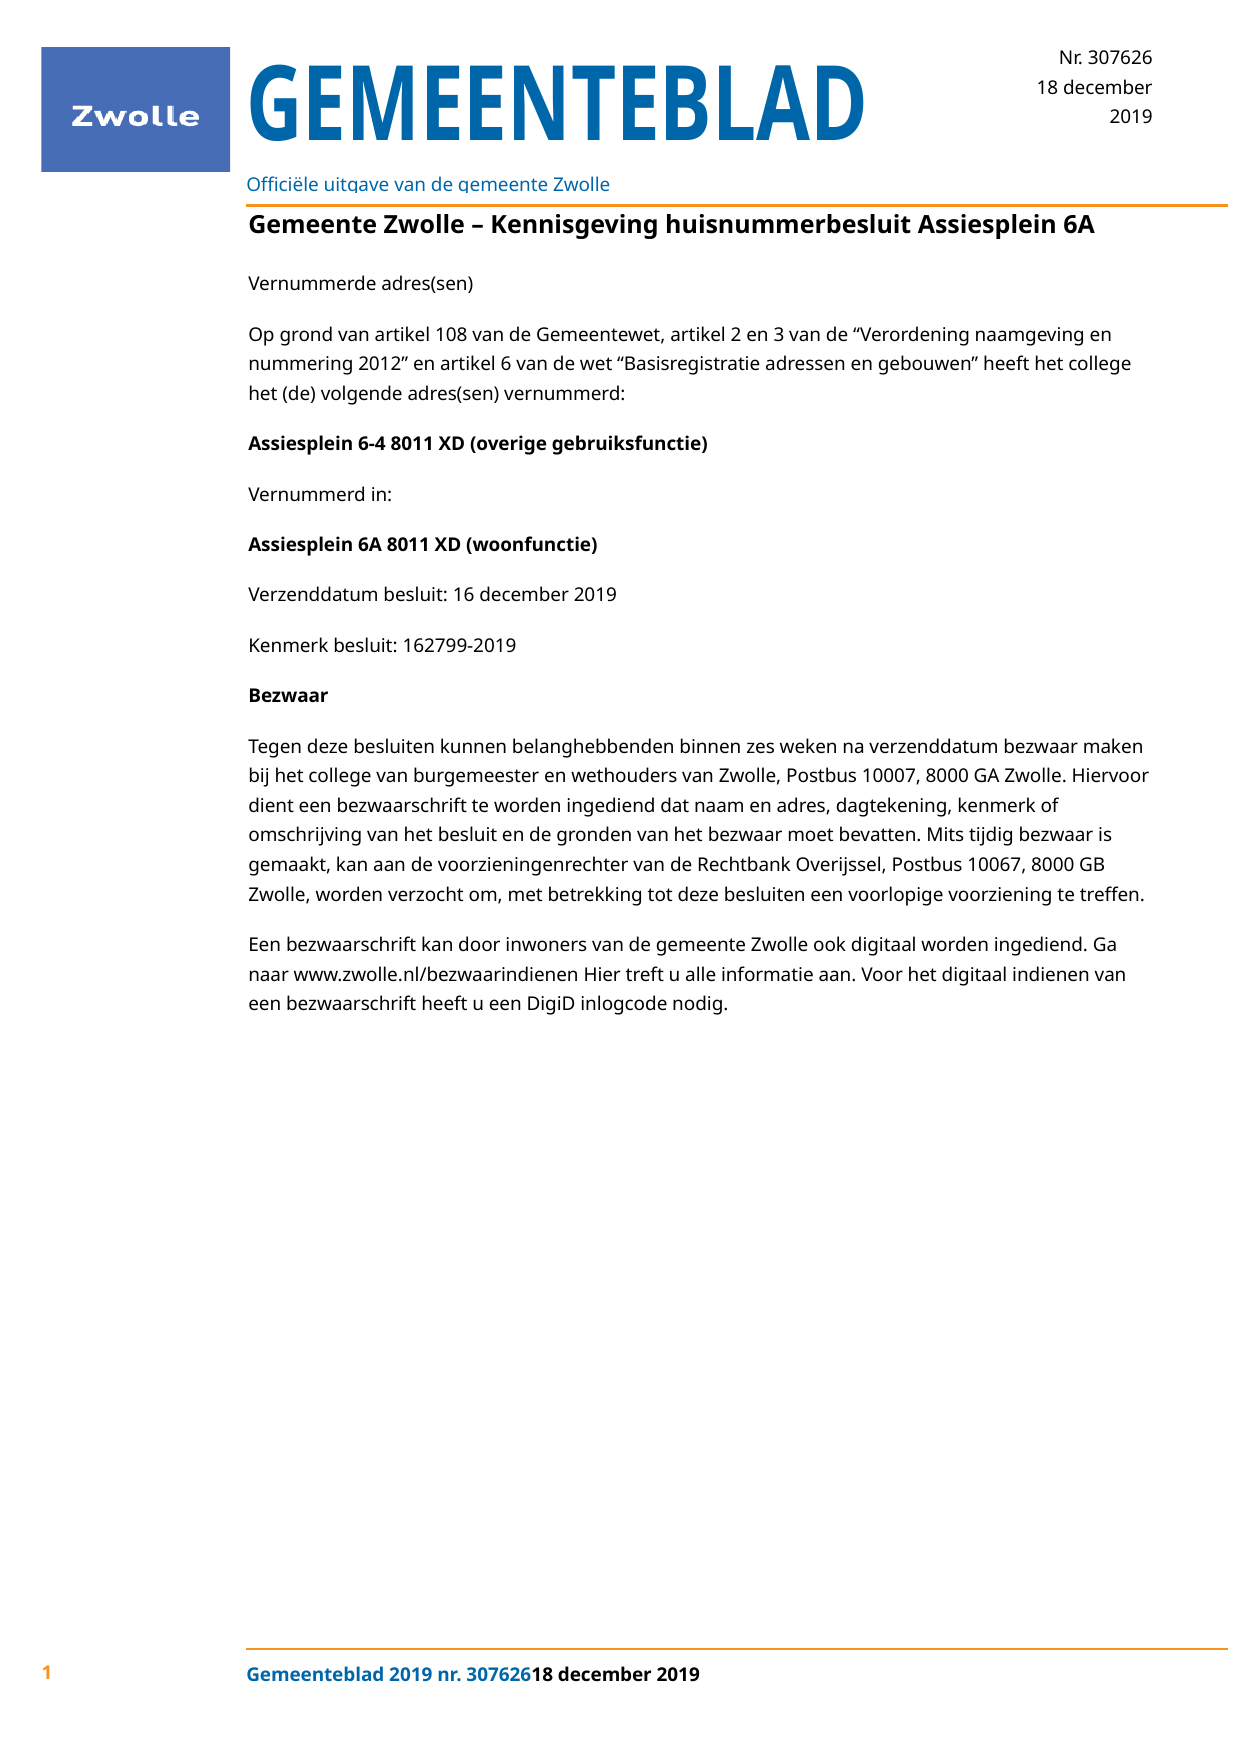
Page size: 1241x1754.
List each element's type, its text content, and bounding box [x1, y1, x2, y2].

text Vernummerd in: [248, 481, 1152, 506]
text Kenmerk besluit: 162799-2019 [248, 632, 1152, 658]
text Assiesplein 6-4 8011 XD (overige gebruiksfunctie) [248, 430, 1152, 456]
text Een bezwaarschrift kan door inwoners van de gemeente Zwolle ook digitaal worden ingediend. Ga naar www.zwolle.nl/bezwaarindienen Hier treft u alle informatie aan. Voor het digitaal indienen van een bezwaarschrift heeft u een DigiD inlogcode nodig. [248, 931, 1152, 1016]
text Vernummerde adres(sen) [248, 270, 1152, 296]
text Op grond van artikel 108 van de Gemeentewet, artikel 2 en 3 van de “Verordening naamgeving en nummering 2012” en artikel 6 van de wet “Basisregistratie adressen en gebouwen” heeft het college het (de) volgende adres(sen) vernummerd: [248, 321, 1152, 406]
text Gemeente Zwolle – Kennisgeving huisnummerbesluit Assiesplein 6A [248, 207, 1152, 241]
text Bezwaar [248, 682, 1152, 708]
text Tegen deze besluiten kunnen belanghebbenden binnen zes weken na verzenddatum bezwaar maken bij het college van burgemeester en wethouders van Zwolle, Postbus 10007, 8000 GA Zwolle. Hiervoor dient een bezwaarschrift te worden ingediend dat naam en adres, dagtekening, kenmerk of omschrijving van het besluit en de gronden van het bezwaar moet bevatten. Mits tijdig bezwaar is gemaakt, kan aan de voorzieningenrechter van de Rechtbank Overijssel, Postbus 10067, 8000 GB Zwolle, worden verzocht om, met betrekking tot deze besluiten een voorlopige voorziening te treffen. [248, 733, 1152, 906]
picture [41, 47, 231, 172]
text Assiesplein 6A 8011 XD (woonfunctie) [248, 531, 1152, 557]
text Verzenddatum besluit: 16 december 2019 [248, 582, 1152, 607]
